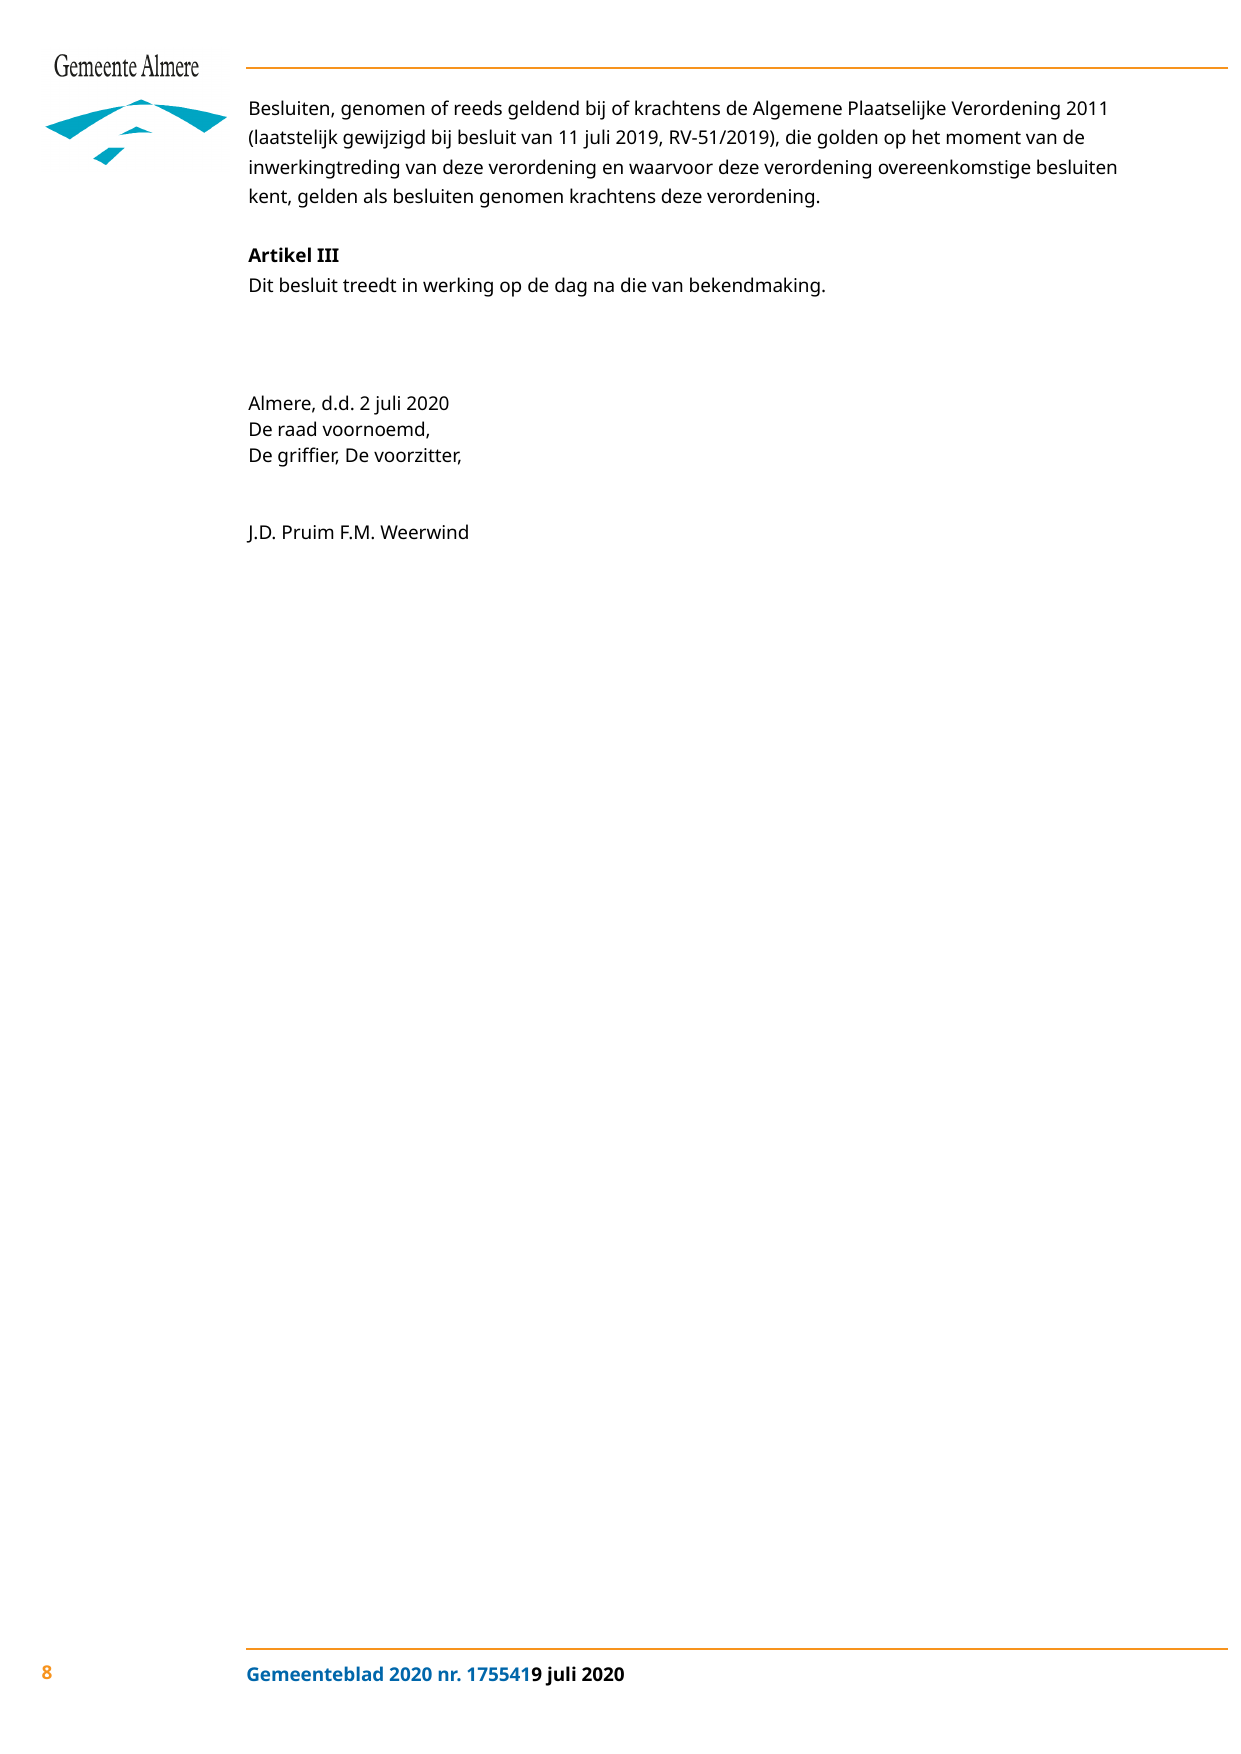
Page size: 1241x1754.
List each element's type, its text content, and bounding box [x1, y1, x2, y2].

text Artikel III [248, 243, 1152, 268]
text De griffier, De voorzitter, [248, 442, 1152, 468]
text Dit besluit treedt in werking op de dag na die van bekendmaking. [248, 272, 1152, 298]
text Besluiten, genomen of reeds geldend bij of krachtens de Algemene Plaatselijke Verordening 2011 (laatstelijk gewijzigd bij besluit van 11 juli 2019, RV-51/2019), die golden op het moment van de inwerkingtreding van deze verordening en waarvoor deze verordening overeenkomstige besluiten kent, gelden als besluiten genomen krachtens deze verordening. [248, 95, 1152, 209]
text Almere, d.d. 2 juli 2020 [248, 391, 1152, 416]
text J.D. Pruim F.M. Weerwind [248, 519, 1152, 545]
text De raad voornoemd, [248, 416, 1152, 442]
picture [41, 47, 231, 172]
